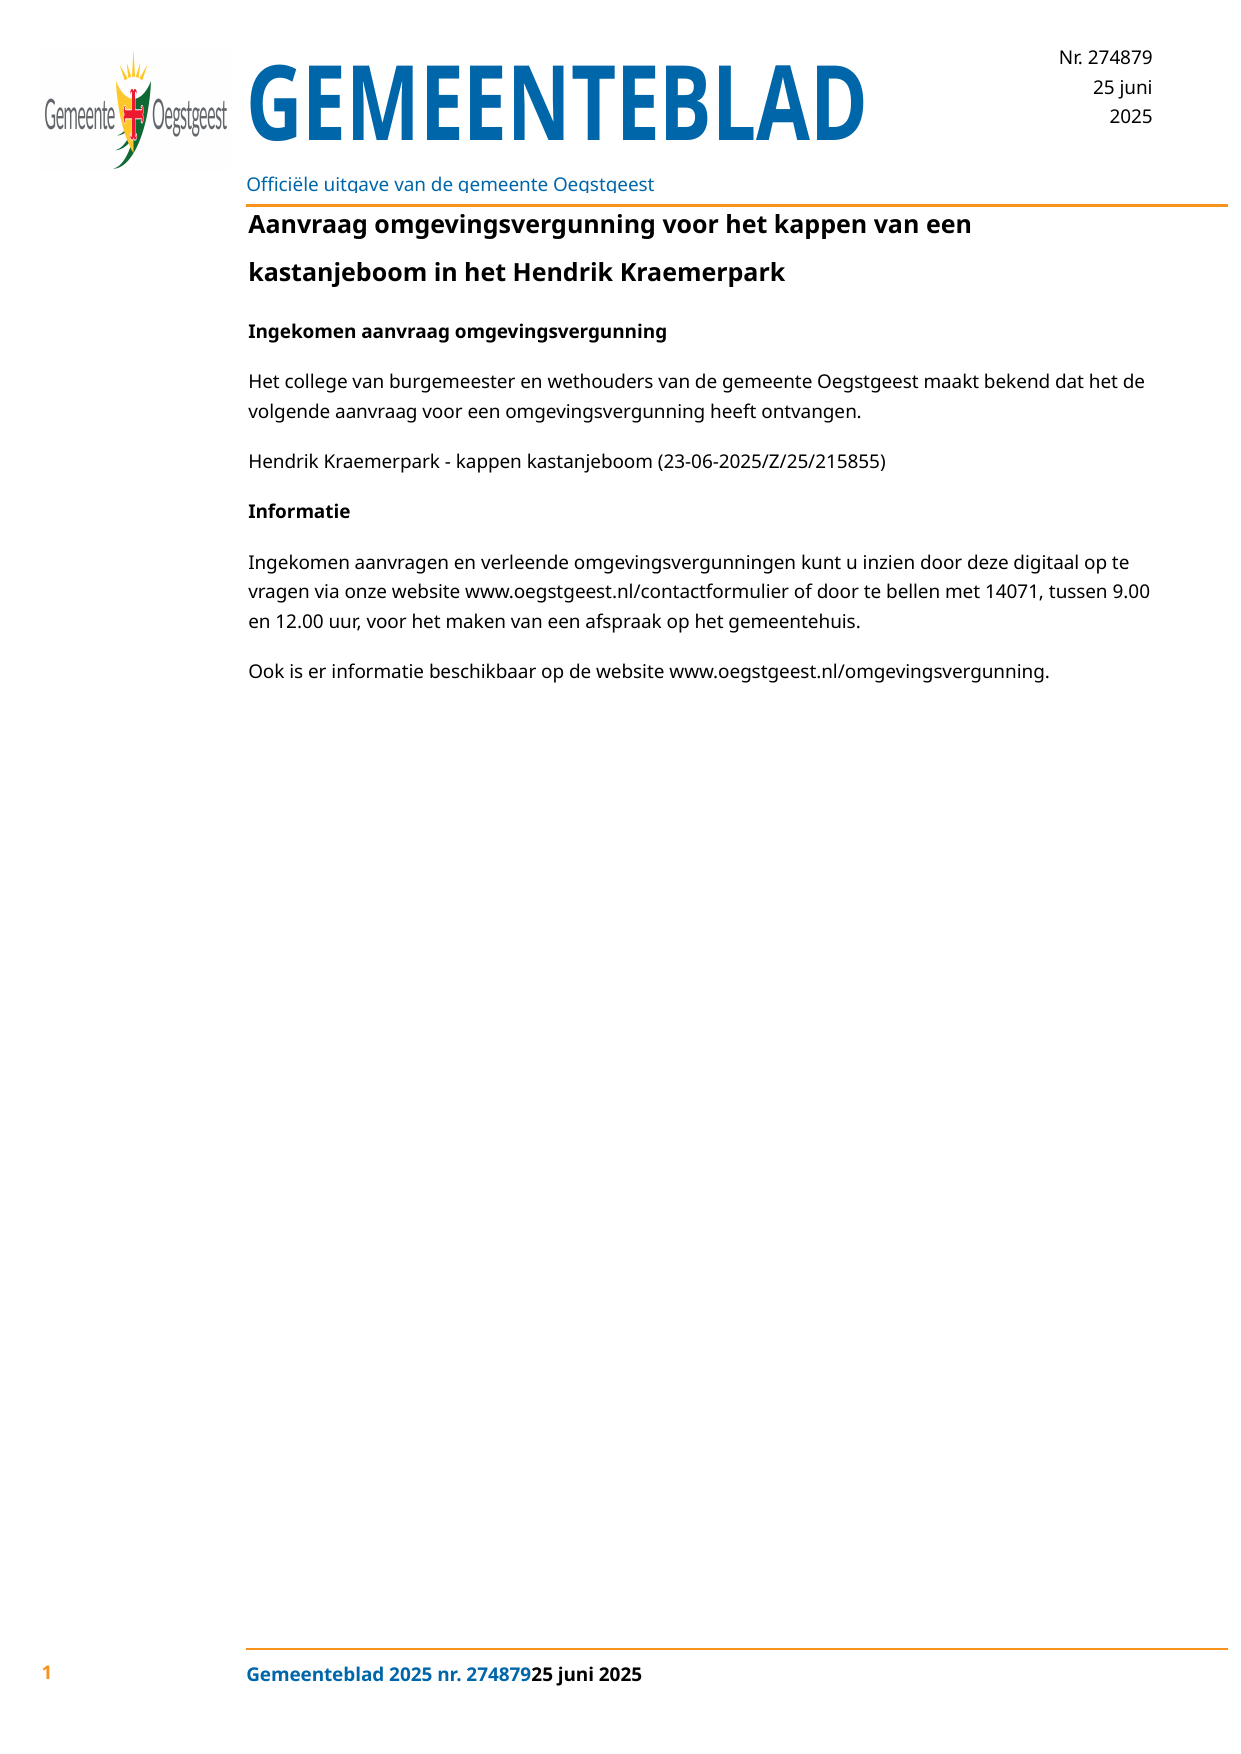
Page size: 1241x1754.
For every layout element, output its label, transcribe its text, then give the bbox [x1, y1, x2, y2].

text Informatie [248, 499, 1152, 524]
text Het college van burgemeester en wethouders van de gemeente Oegstgeest maakt bekend dat het de volgende aanvraag voor een omgevingsvergunning heeft ontvangen. [248, 368, 1152, 424]
text Hendrik Kraemerpark - kappen kastanjeboom (23-06-2025/Z/25/215855) [248, 448, 1152, 474]
text Ook is er informatie beschikbaar op de website www.oegstgeest.nl/omgevingsvergunning. [248, 659, 1152, 684]
text Ingekomen aanvragen en verleende omgevingsvergunningen kunt u inzien door deze digitaal op te vragen via onze website www.oegstgeest.nl/contactformulier of door te bellen met 14071, tussen 9.00 en 12.00 uur, voor het maken van een afspraak op het gemeentehuis. [248, 549, 1152, 634]
text Aanvraag omgevingsvergunning voor het kappen van een kastanjeboom in het Hendrik Kraemerpark [248, 207, 1152, 288]
text Ingekomen aanvraag omgevingsvergunning [248, 318, 1152, 344]
picture [41, 47, 231, 172]
